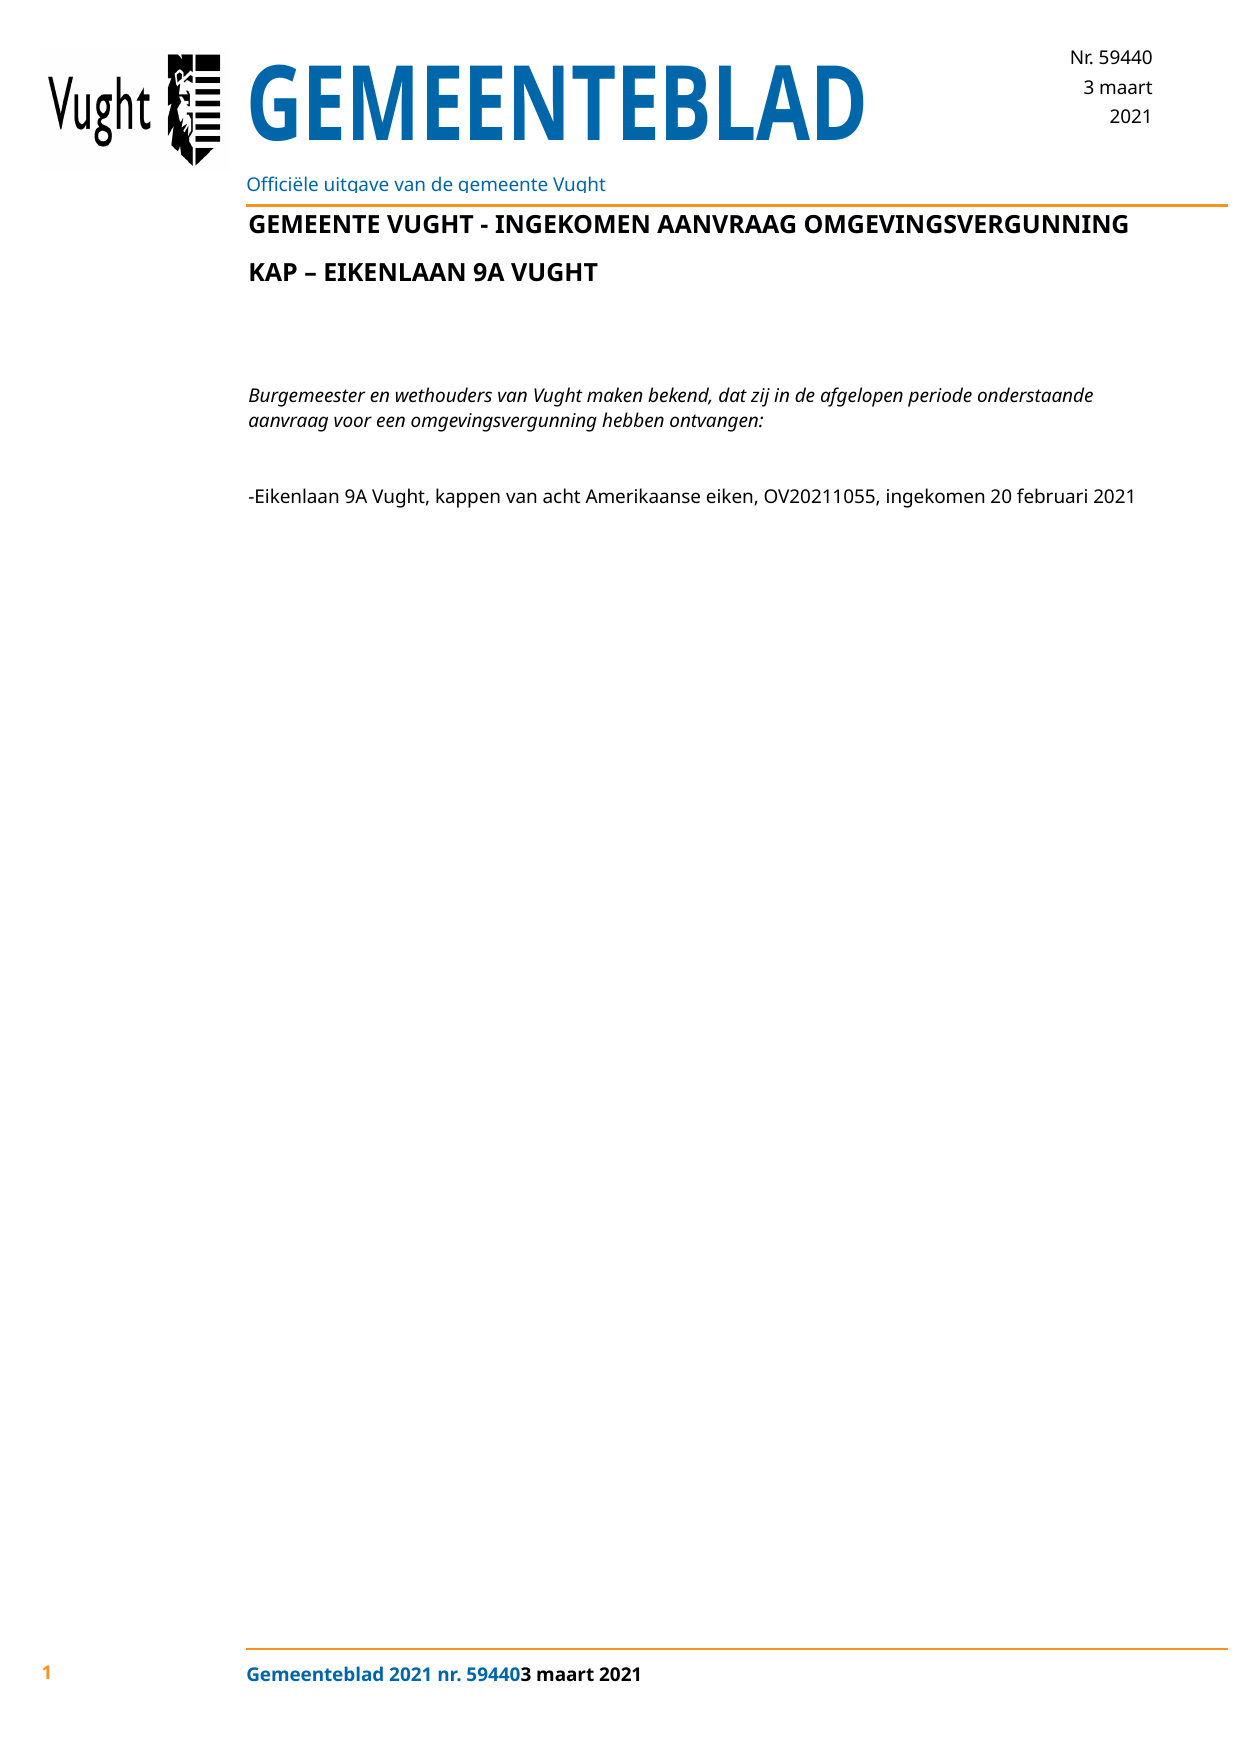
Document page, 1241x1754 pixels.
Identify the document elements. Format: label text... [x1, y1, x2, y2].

picture [41, 47, 231, 172]
text Burgemeester en wethouders van Vught maken bekend, dat zij in de afgelopen periode onderstaande aanvraag voor een omgevingsvergunning hebben ontvangen: [248, 382, 1152, 433]
text -Eikenlaan 9A Vught, kappen van acht Amerikaanse eiken, OV20211055, ingekomen 20 februari 2021 [248, 484, 1152, 509]
text GEMEENTE VUGHT - INGEKOMEN AANVRAAG OMGEVINGSVERGUNNING KAP – EIKENLAAN 9A VUGHT [248, 207, 1152, 288]
